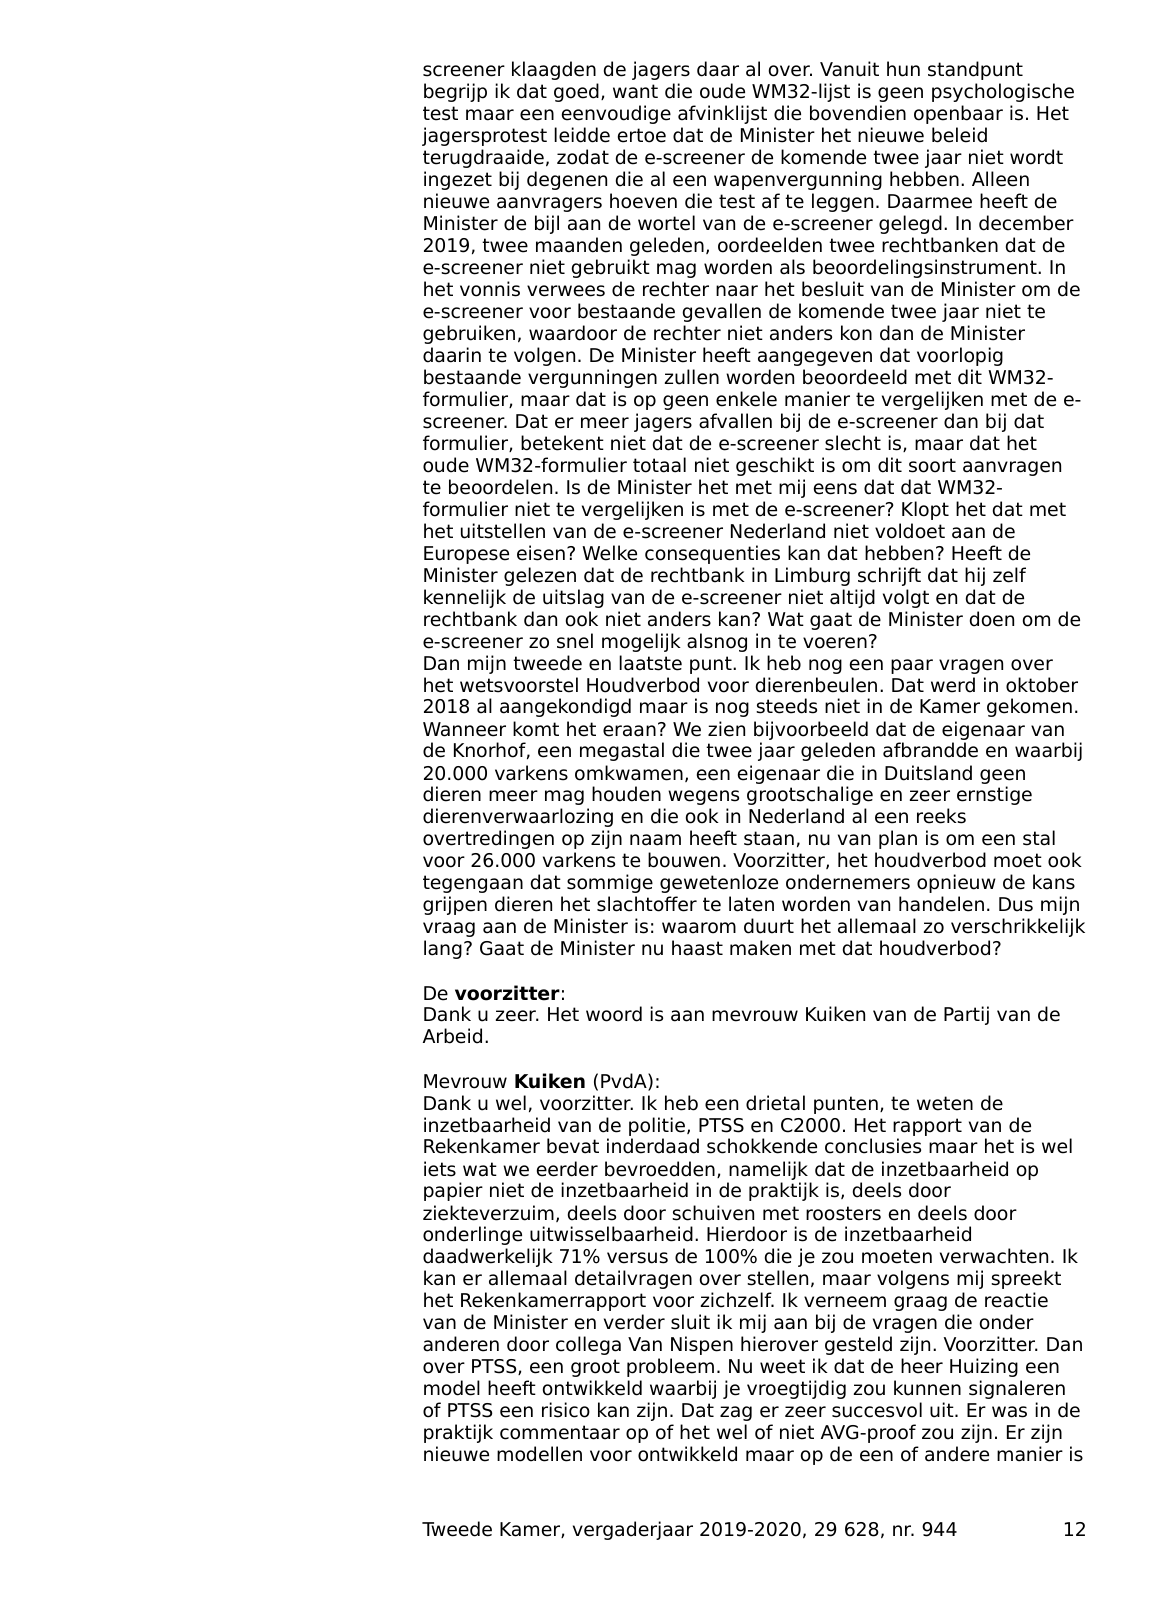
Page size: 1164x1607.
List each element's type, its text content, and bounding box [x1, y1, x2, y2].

text Mevrouw Kuiken (PvdA): [422, 1071, 1087, 1092]
text screener klaagden de jagers daar al over. Vanuit hun standpunt begrijp ik dat goed, want die oude WM32-lijst is geen psychologische test maar een eenvoudige afvinklijst die bovendien openbaar is. Het jagersprotest leidde ertoe dat de Minister het nieuwe beleid terugdraaide, zodat de e-screener de komende twee jaar niet wordt ingezet bij degenen die al een wapenvergunning hebben. Alleen nieuwe aanvragers hoeven die test af te leggen. Daarmee heeft de Minister de bijl aan de wortel van de e-screener gelegd. In december 2019, twee maanden geleden, oordeelden twee rechtbanken dat de e-screener niet gebruikt mag worden als beoordelingsinstrument. In het vonnis verwees de rechter naar het besluit van de Minister om de e-screener voor bestaande gevallen de komende twee jaar niet te gebruiken, waardoor de rechter niet anders kon dan de Minister daarin te volgen. De Minister heeft aangegeven dat voorlopig bestaande vergunningen zullen worden beoordeeld met dit WM32-formulier, maar dat is op geen enkele manier te vergelijken met de e-screener. Dat er meer jagers afvallen bij de e-screener dan bij dat formulier, betekent niet dat de e-screener slecht is, maar dat het oude WM32-formulier totaal niet geschikt is om dit soort aanvragen te beoordelen. Is de Minister het met mij eens dat dat WM32-formulier niet te vergelijken is met de e-screener? Klopt het dat met het uitstellen van de e-screener Nederland niet voldoet aan de Europese eisen? Welke consequenties kan dat hebben? Heeft de Minister gelezen dat de rechtbank in Limburg schrijft dat hij zelf kennelijk de uitslag van de e-screener niet altijd volgt en dat de rechtbank dan ook niet anders kan? Wat gaat de Minister doen om de e-screener zo snel mogelijk alsnog in te voeren? [422, 59, 1087, 652]
text Dank u wel, voorzitter. Ik heb een drietal punten, te weten de inzetbaarheid van de politie, PTSS en C2000. Het rapport van de Rekenkamer bevat inderdaad schokkende conclusies maar het is wel iets wat we eerder bevroedden, namelijk dat de inzetbaarheid op papier niet de inzetbaarheid in de praktijk is, deels door ziekteverzuim, deels door schuiven met roosters en deels door onderlinge uitwisselbaarheid. Hierdoor is de inzetbaarheid daadwerkelijk 71% versus de 100% die je zou moeten verwachten. Ik kan er allemaal detailvragen over stellen, maar volgens mij spreekt het Rekenkamerrapport voor zichzelf. Ik verneem graag de reactie van de Minister en verder sluit ik mij aan bij de vragen die onder anderen door collega Van Nispen hierover gesteld zijn. Voorzitter. Dan over PTSS, een groot probleem. Nu weet ik dat de heer Huizing een model heeft ontwikkeld waarbij je vroegtijdig zou kunnen signaleren of PTSS een risico kan zijn. Dat zag er zeer succesvol uit. Er was in de praktijk commentaar op of het wel of niet AVG-proof zou zijn. Er zijn nieuwe modellen voor ontwikkeld maar op de een of andere manier is [422, 1092, 1087, 1466]
text De voorzitter: [422, 982, 1087, 1004]
text Dank u zeer. Het woord is aan mevrouw Kuiken van de Partij van de Arbeid. [422, 1004, 1087, 1048]
text Dan mijn tweede en laatste punt. Ik heb nog een paar vragen over het wetsvoorstel Houdverbod voor dierenbeulen. Dat werd in oktober 2018 al aangekondigd maar is nog steeds niet in de Kamer gekomen. Wanneer komt het eraan? We zien bijvoorbeeld dat de eigenaar van de Knorhof, een megastal die twee jaar geleden afbrandde en waarbij 20.000 varkens omkwamen, een eigenaar die in Duitsland geen dieren meer mag houden wegens grootschalige en zeer ernstige dierenverwaarlozing en die ook in Nederland al een reeks overtredingen op zijn naam heeft staan, nu van plan is om een stal voor 26.000 varkens te bouwen. Voorzitter, het houdverbod moet ook tegengaan dat sommige gewetenloze ondernemers opnieuw de kans grijpen dieren het slachtoffer te laten worden van handelen. Dus mijn vraag aan de Minister is: waarom duurt het allemaal zo verschrikkelijk lang? Gaat de Minister nu haast maken met dat houdverbod? [422, 652, 1087, 960]
